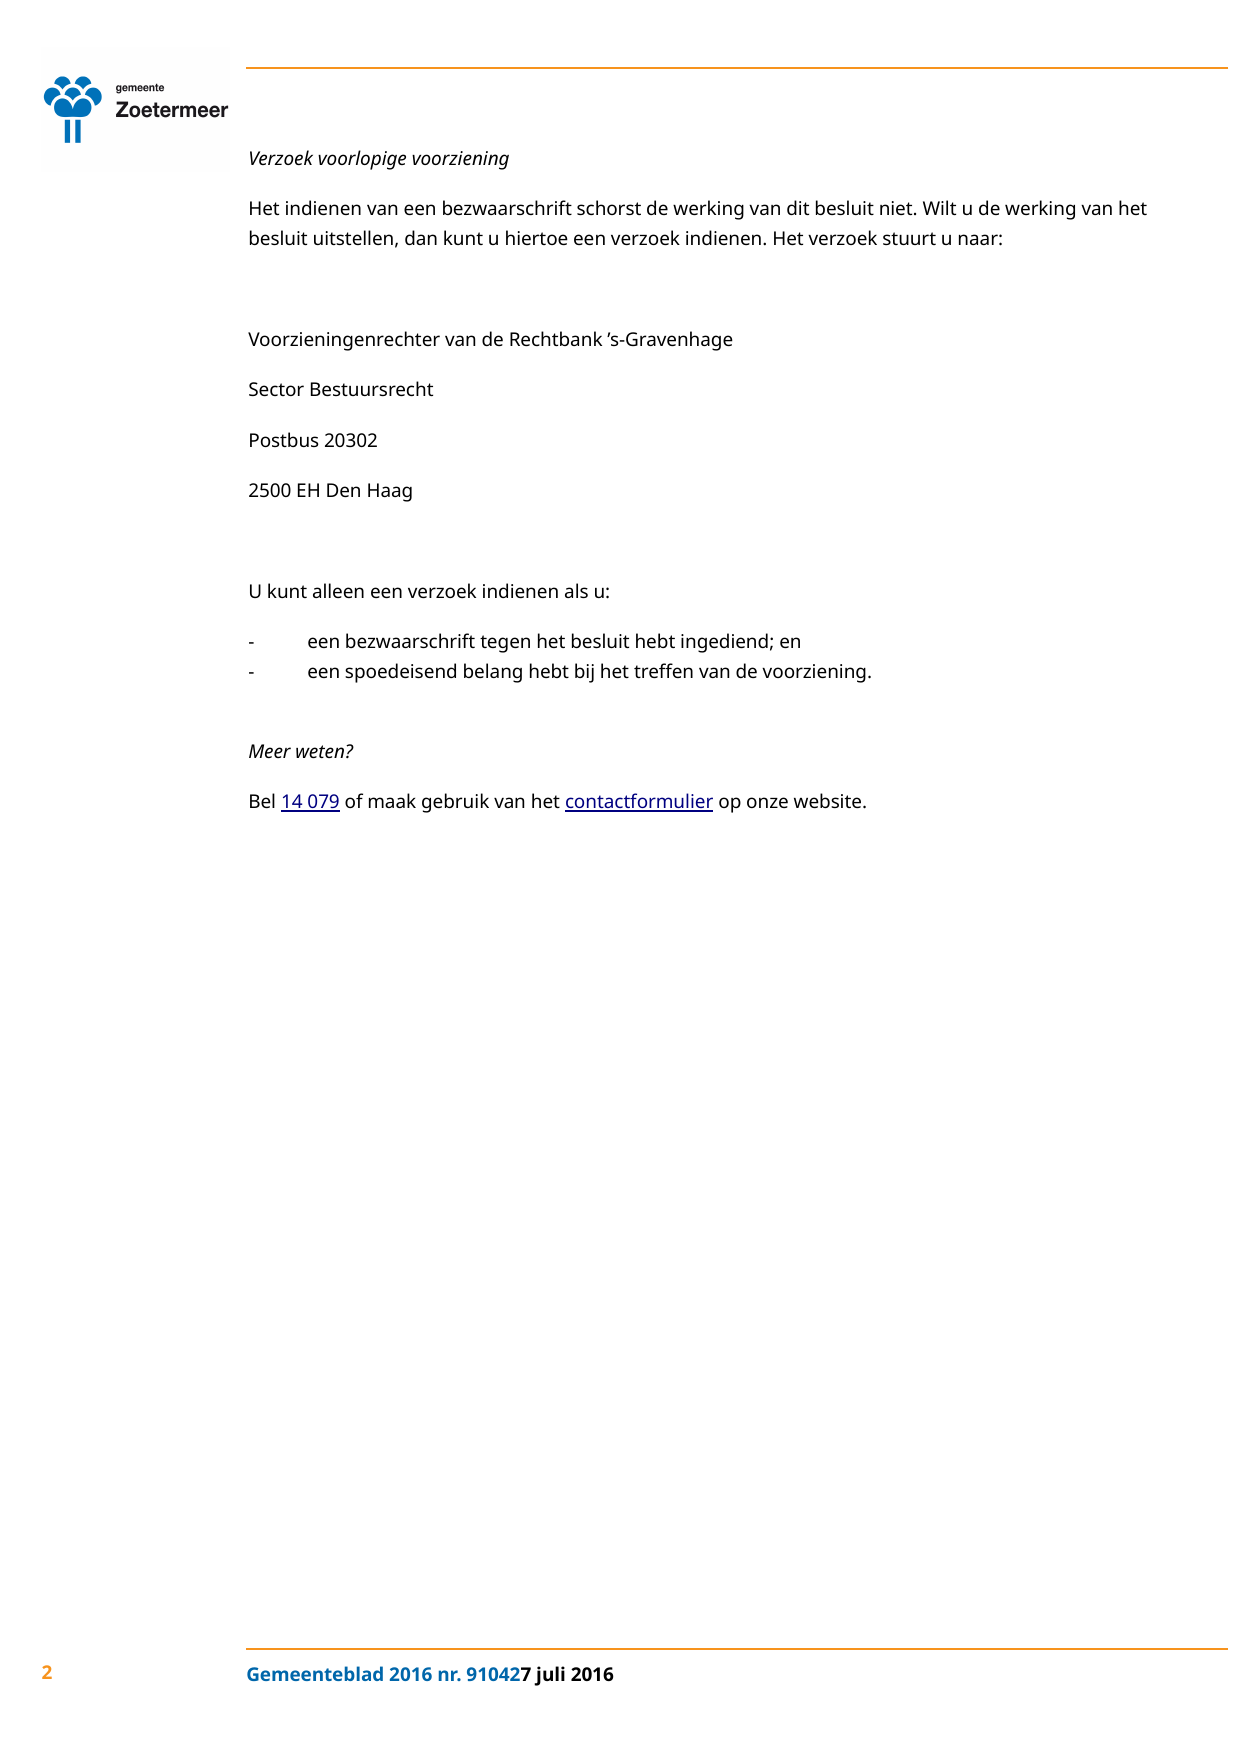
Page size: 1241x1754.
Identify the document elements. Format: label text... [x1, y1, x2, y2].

text U kunt alleen een verzoek indienen als u: [248, 578, 1152, 604]
text Postbus 20302 [248, 427, 1152, 453]
text Bel 14 079 of maak gebruik van het contactformulier op onze website. [248, 788, 1152, 814]
picture [41, 47, 231, 172]
text 2500 EH Den Haag [248, 477, 1152, 503]
text Meer weten? [248, 738, 1152, 764]
text Sector Bestuursrecht [248, 376, 1152, 402]
list een bezwaarschrift tegen het besluit hebt ingediend; en [248, 628, 1152, 654]
text Verzoek voorlopige voorziening [248, 145, 1152, 171]
text Voorzieningenrechter van de Rechtbank ’s-Gravenhage [248, 326, 1152, 352]
text Het indienen van een bezwaarschrift schorst de werking van dit besluit niet. Wilt u de werking van het besluit uitstellen, dan kunt u hiertoe een verzoek indienen. Het verzoek stuurt u naar: [248, 196, 1152, 251]
list een spoedeisend belang hebt bij het treffen van de voorziening. [248, 658, 1152, 684]
